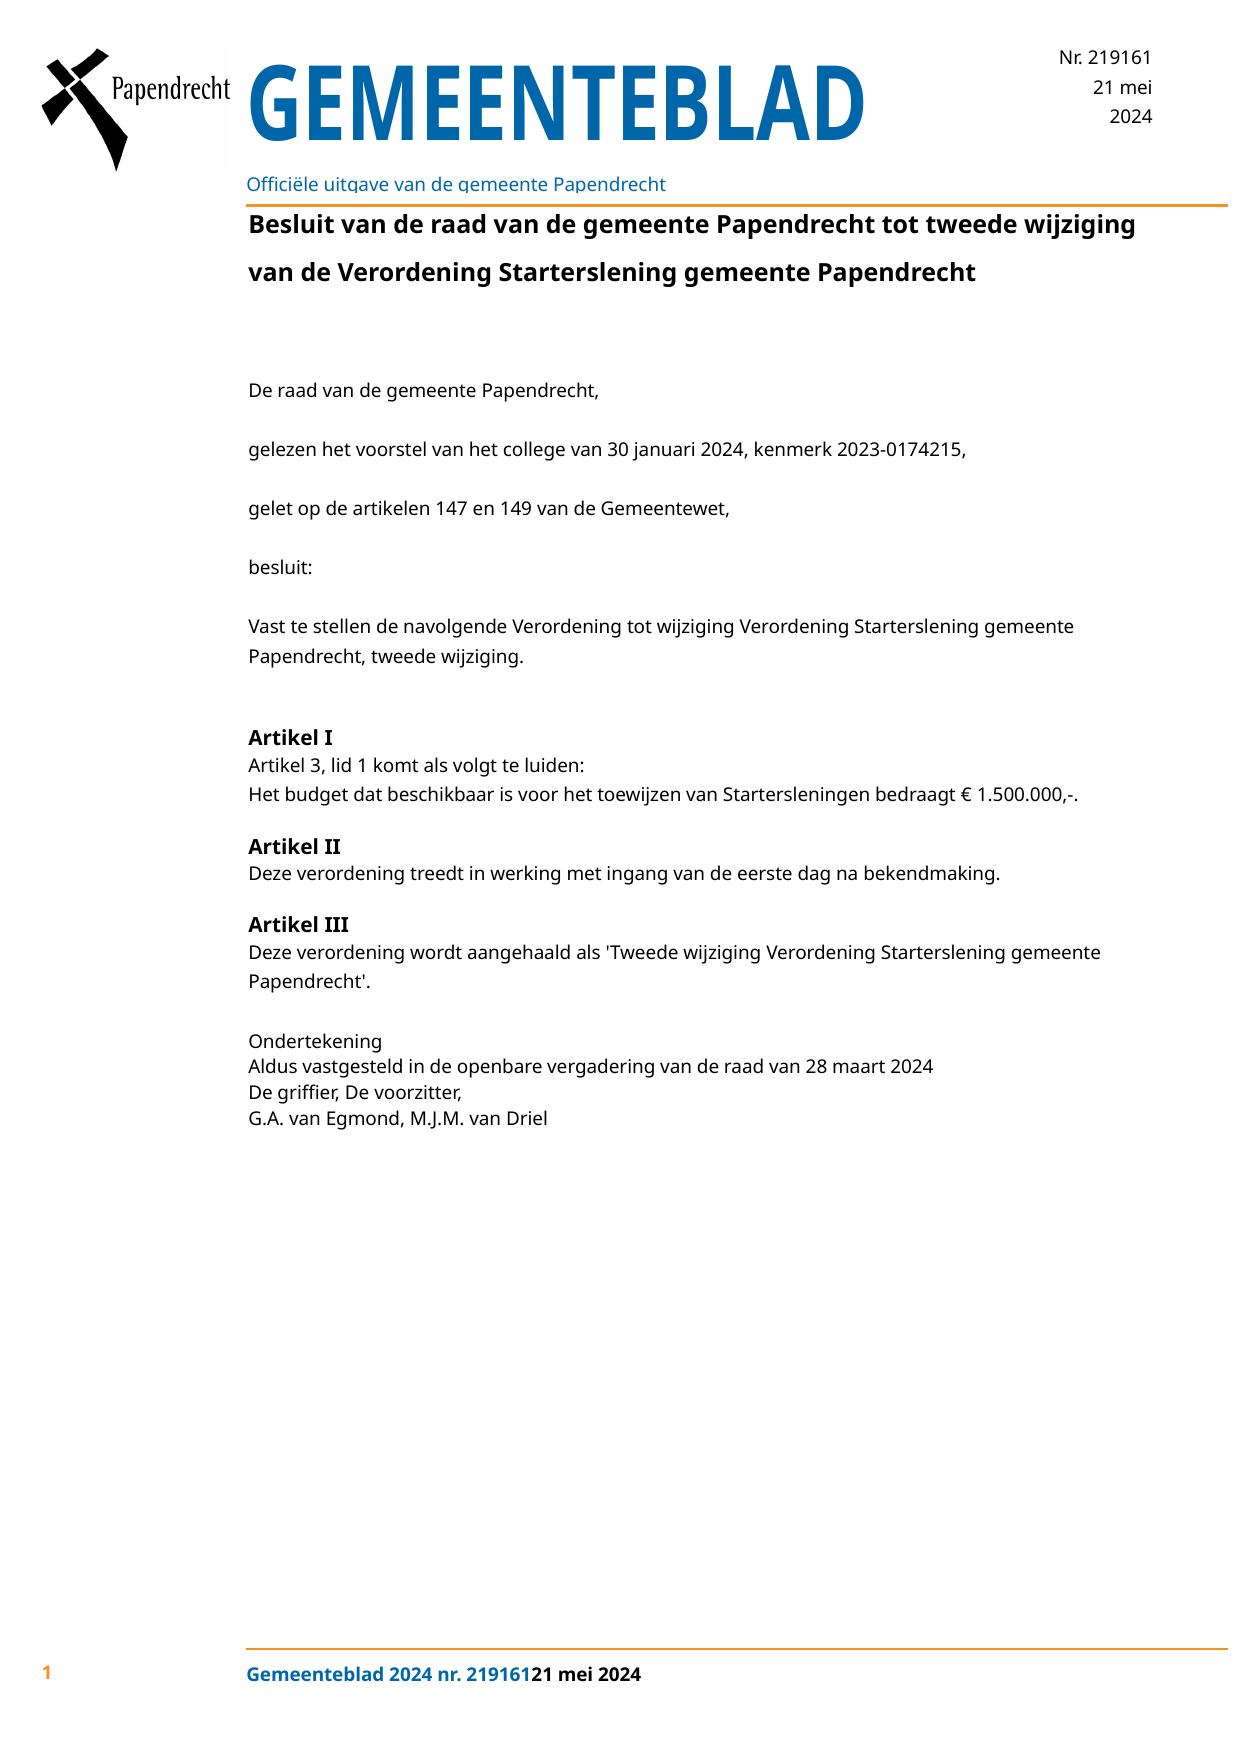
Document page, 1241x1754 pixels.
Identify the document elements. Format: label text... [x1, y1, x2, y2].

text Artikel 3, lid 1 komt als volgt te luiden: [248, 752, 1152, 777]
text De griffier, De voorzitter, [248, 1079, 1152, 1105]
text Besluit van de raad van de gemeente Papendrecht tot tweede wijziging van de Verordening Starterslening gemeente Papendrecht [248, 207, 1152, 288]
text besluit: [248, 554, 1152, 580]
text Het budget dat beschikbaar is voor het toewijzen van Startersleningen bedraagt € 1.500.000,-. [248, 781, 1152, 807]
text Vast te stellen de navolgende Verordening tot wijziging Verordening Starterslening gemeente Papendrecht, tweede wijziging. [248, 614, 1152, 669]
text De raad van de gemeente Papendrecht, [248, 377, 1152, 403]
text Ondertekening [248, 1028, 1152, 1053]
picture [41, 47, 231, 172]
text Artikel III [248, 911, 1152, 939]
text Artikel II [248, 832, 1152, 860]
text G.A. van Egmond, M.J.M. van Driel [248, 1105, 1152, 1131]
text Deze verordening treedt in werking met ingang van de eerste dag na bekendmaking. [248, 860, 1152, 886]
text Aldus vastgesteld in de openbare vergadering van de raad van 28 maart 2024 [248, 1053, 1152, 1079]
text gelet op de artikelen 147 en 149 van de Gemeentewet, [248, 495, 1152, 521]
text gelezen het voorstel van het college van 30 januari 2024, kenmerk 2023-0174215, [248, 436, 1152, 462]
text Artikel I [248, 723, 1152, 752]
text Deze verordening wordt aangehaald als 'Tweede wijziging Verordening Starterslening gemeente Papendrecht'. [248, 939, 1152, 994]
